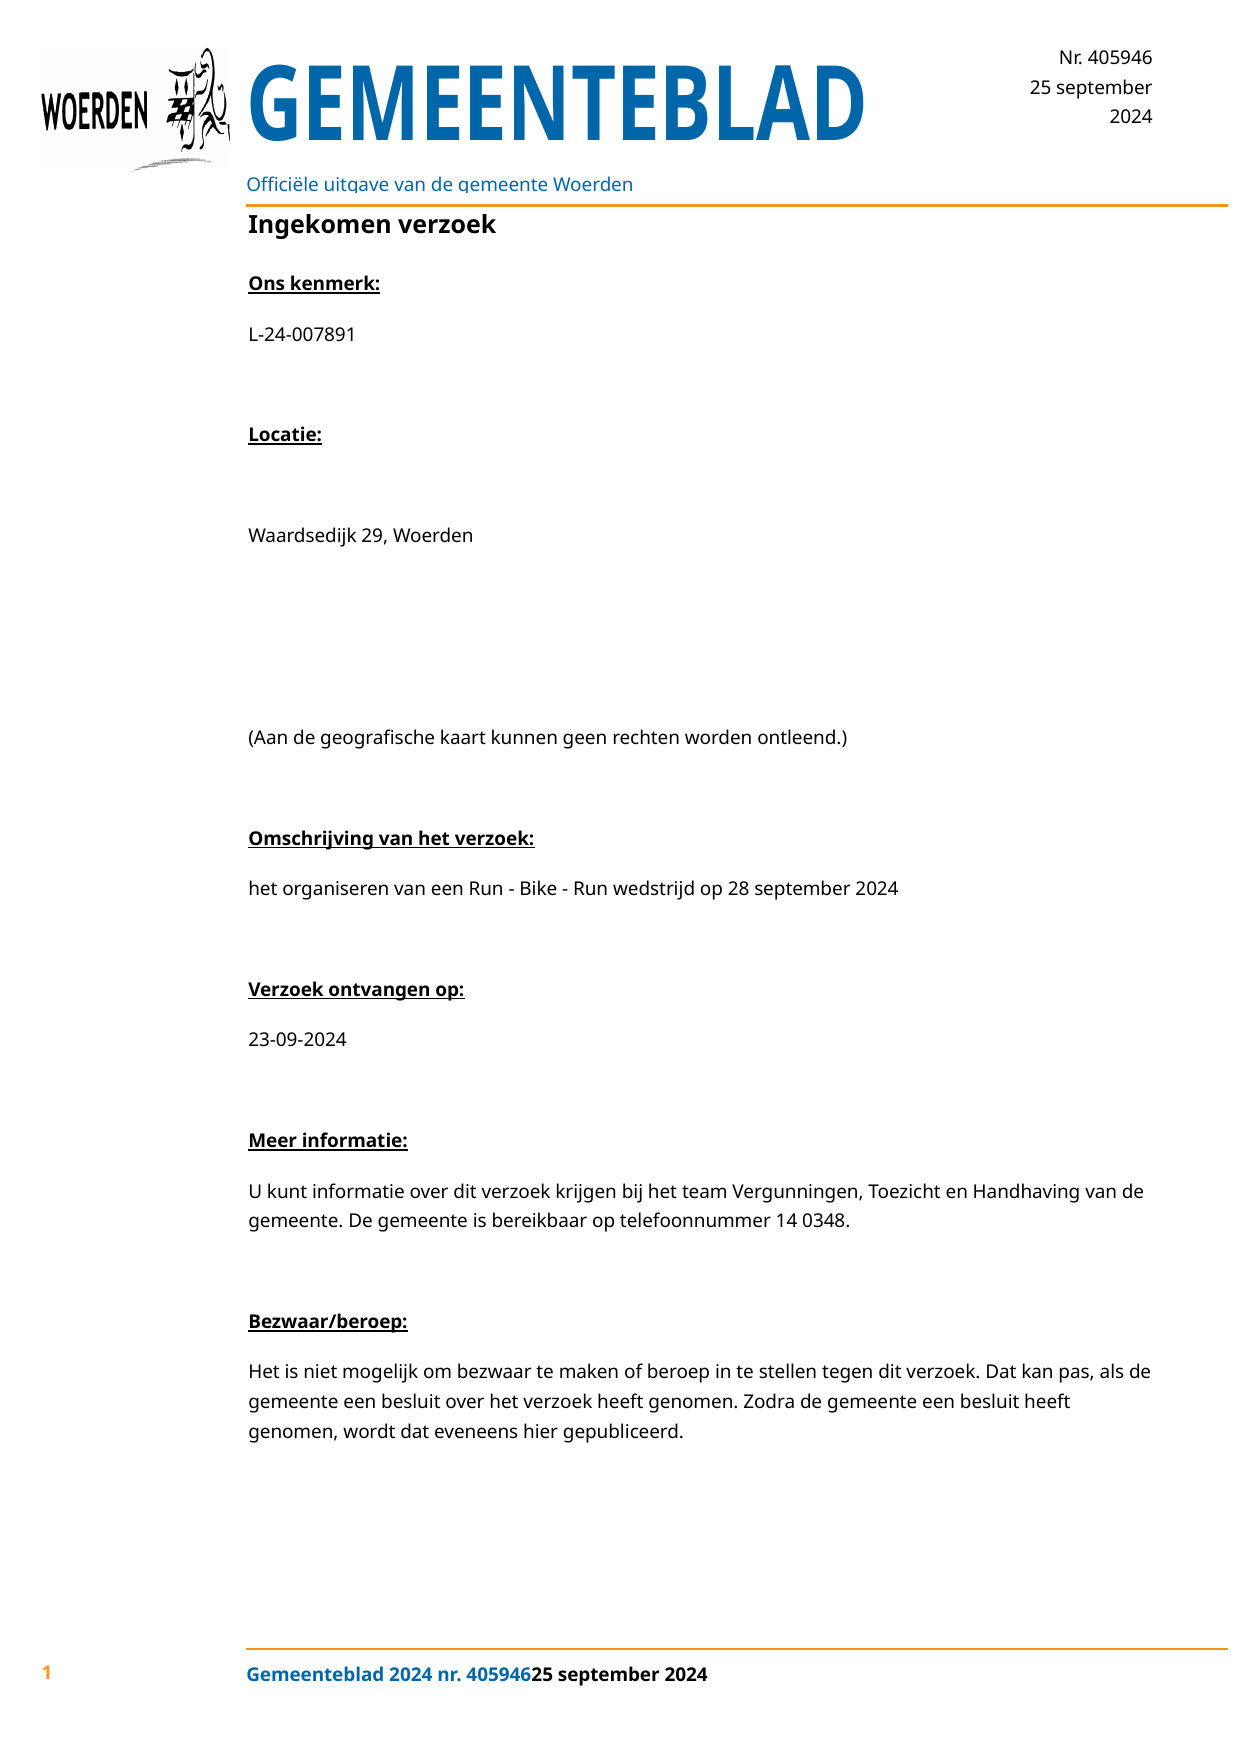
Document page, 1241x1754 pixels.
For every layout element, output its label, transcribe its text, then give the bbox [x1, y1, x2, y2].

text 23-09-2024 [248, 1027, 1152, 1052]
text Bezwaar/beroep: [248, 1308, 1152, 1334]
text U kunt informatie over dit verzoek krijgen bij het team Vergunningen, Toezicht en Handhaving van de gemeente. De gemeente is bereikbaar op telefoonnummer 14 0348. [248, 1178, 1152, 1233]
text het organiseren van een Run - Bike - Run wedstrijd op 28 september 2024 [248, 875, 1152, 901]
text Meer informatie: [248, 1127, 1152, 1153]
picture [41, 47, 231, 172]
text Waardsedijk 29, Woerden [248, 522, 1152, 548]
text L-24-007891 [248, 321, 1152, 346]
text Omschrijving van het verzoek: [248, 825, 1152, 851]
text Het is niet mogelijk om bezwaar te maken of beroep in te stellen tegen dit verzoek. Dat kan pas, als de gemeente een besluit over het verzoek heeft genomen. Zodra de gemeente een besluit heeft genomen, wordt dat eveneens hier gepubliceerd. [248, 1359, 1152, 1443]
text Ons kenmerk: [248, 270, 1152, 296]
text Locatie: [248, 422, 1152, 447]
text Ingekomen verzoek [248, 207, 1152, 241]
text (Aan de geografische kaart kunnen geen rechten worden ontleend.) [248, 724, 1152, 750]
text Verzoek ontvangen op: [248, 976, 1152, 1002]
